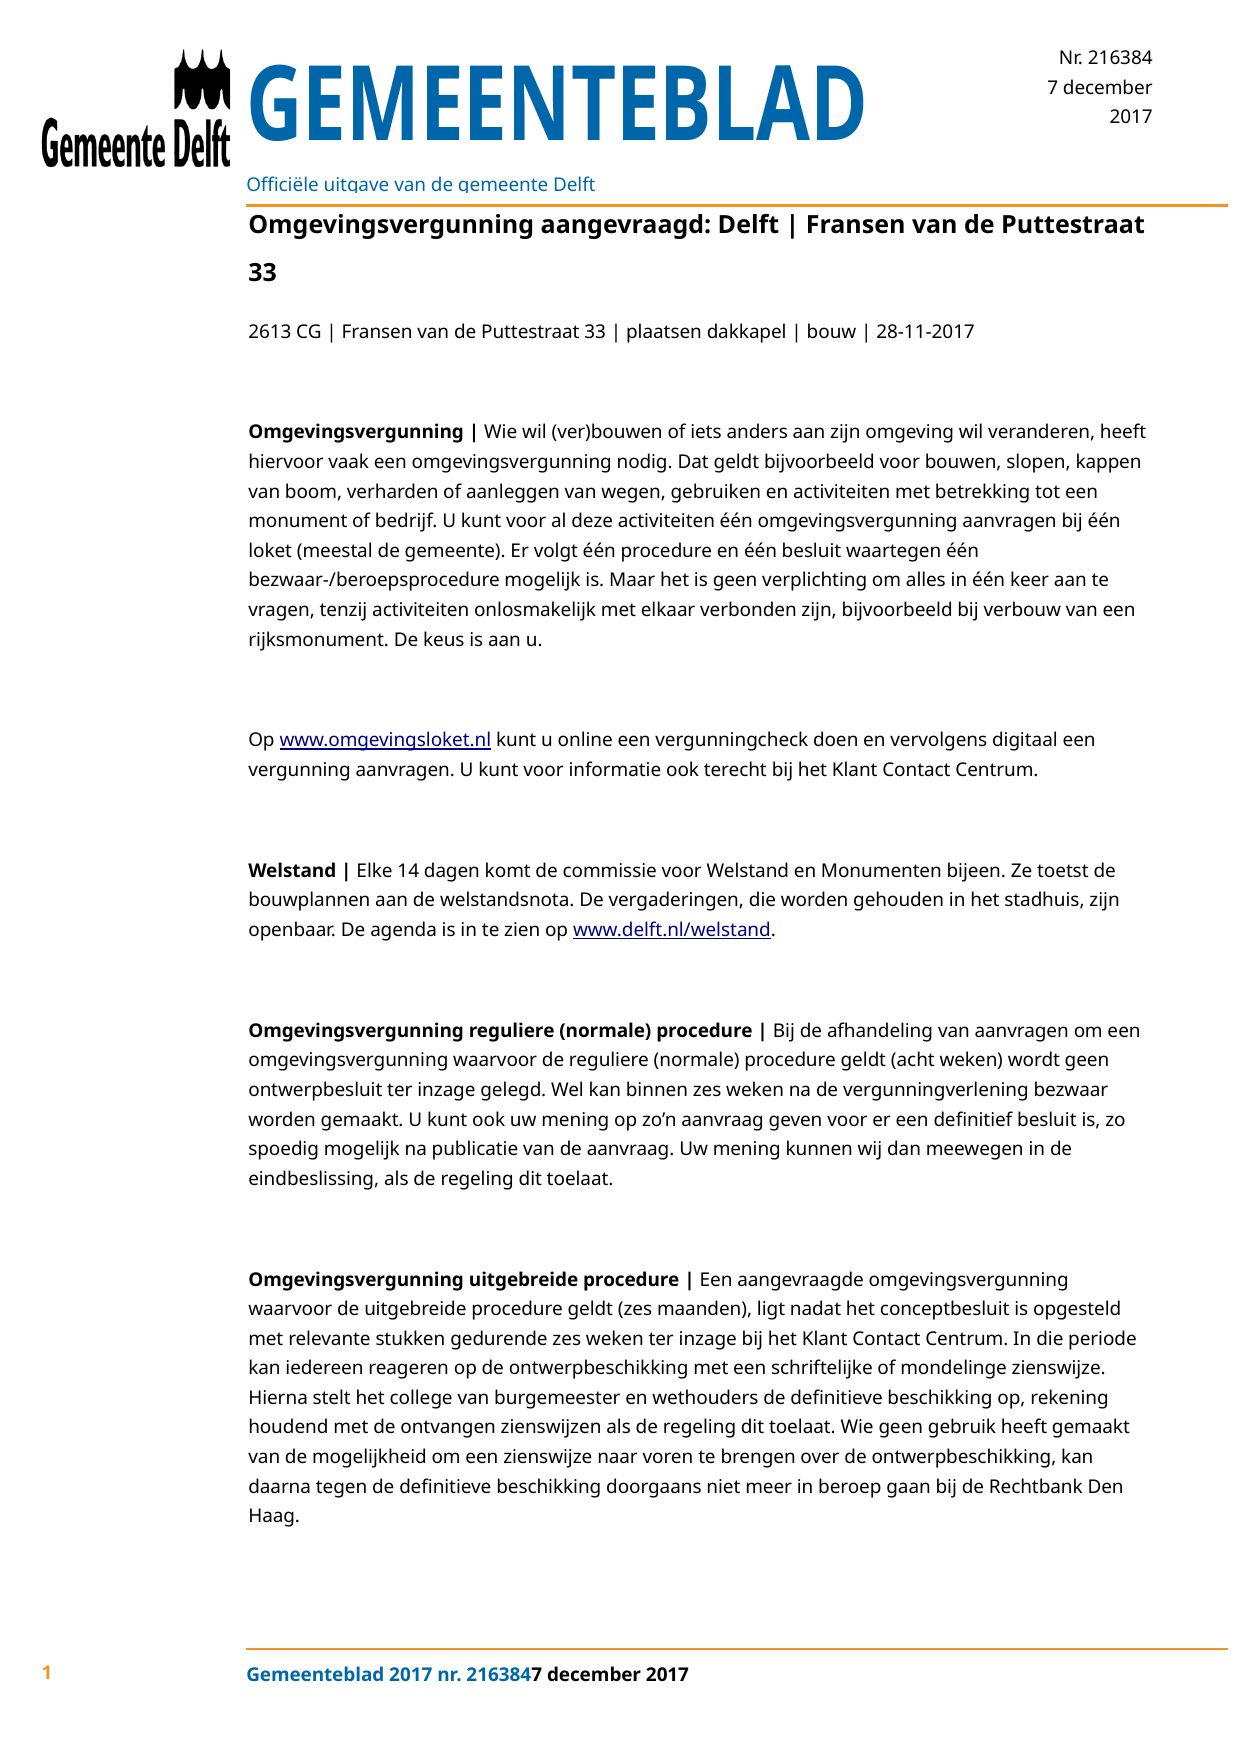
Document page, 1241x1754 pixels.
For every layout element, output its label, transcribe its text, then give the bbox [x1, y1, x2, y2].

text Omgevingsvergunning | Wie wil (ver)bouwen of iets anders aan zijn omgeving wil veranderen, heeft hiervoor vaak een omgevingsvergunning nodig. Dat geldt bijvoorbeeld voor bouwen, slopen, kappen van boom, verharden of aanleggen van wegen, gebruiken en activiteiten met betrekking tot een monument of bedrijf. U kunt voor al deze activiteiten één omgevingsvergunning aanvragen bij één loket (meestal de gemeente). Er volgt één procedure en één besluit waartegen één bezwaar-/beroepsprocedure mogelijk is. Maar het is geen verplichting om alles in één keer aan te vragen, tenzij activiteiten onlosmakelijk met elkaar verbonden zijn, bijvoorbeeld bij verbouw van een rijksmonument. De keus is aan u. [248, 419, 1152, 652]
text 2613 CG | Fransen van de Puttestraat 33 | plaatsen dakkapel | bouw | 28-11-2017 [248, 318, 1152, 344]
text Welstand | Elke 14 dagen komt de commissie voor Welstand en Monumenten bijeen. Ze toetst de bouwplannen aan de welstandsnota. De vergaderingen, die worden gehouden in het stadhuis, zijn openbaar. De agenda is in te zien op www.delft.nl/welstand. [248, 857, 1152, 942]
text Omgevingsvergunning reguliere (normale) procedure | Bij de afhandeling van aanvragen om een omgevingsvergunning waarvoor de reguliere (normale) procedure geldt (acht weken) wordt geen ontwerpbesluit ter inzage gelegd. Wel kan binnen zes weken na de vergunningverlening bezwaar worden gemaakt. U kunt ook uw mening op zo’n aanvraag geven voor er een definitief besluit is, zo spoedig mogelijk na publicatie van de aanvraag. Uw mening kunnen wij dan meewegen in de eindbeslissing, als de regeling dit toelaat. [248, 1017, 1152, 1191]
text Omgevingsvergunning uitgebreide procedure | Een aangevraagde omgevingsvergunning waarvoor de uitgebreide procedure geldt (zes maanden), ligt nadat het conceptbesluit is opgesteld met relevante stukken gedurende zes weken ter inzage bij het Klant Contact Centrum. In die periode kan iedereen reageren op de ontwerpbeschikking met een schriftelijke of mondelinge zienswijze. Hierna stelt het college van burgemeester en wethouders de definitieve beschikking op, rekening houdend met de ontvangen zienswijzen als de regeling dit toelaat. Wie geen gebruik heeft gemaakt van de mogelijkheid om een zienswijze naar voren te brengen over de ontwerpbeschikking, kan daarna tegen de definitieve beschikking doorgaans niet meer in beroep gaan bij de Rechtbank Den Haag. [248, 1266, 1152, 1528]
text Omgevingsvergunning aangevraagd: Delft | Fransen van de Puttestraat 33 [248, 207, 1152, 288]
picture [41, 47, 231, 172]
text Op www.omgevingsloket.nl kunt u online een vergunningcheck doen en vervolgens digitaal een vergunning aanvragen. U kunt voor informatie ook terecht bij het Klant Contact Centrum. [248, 727, 1152, 782]
